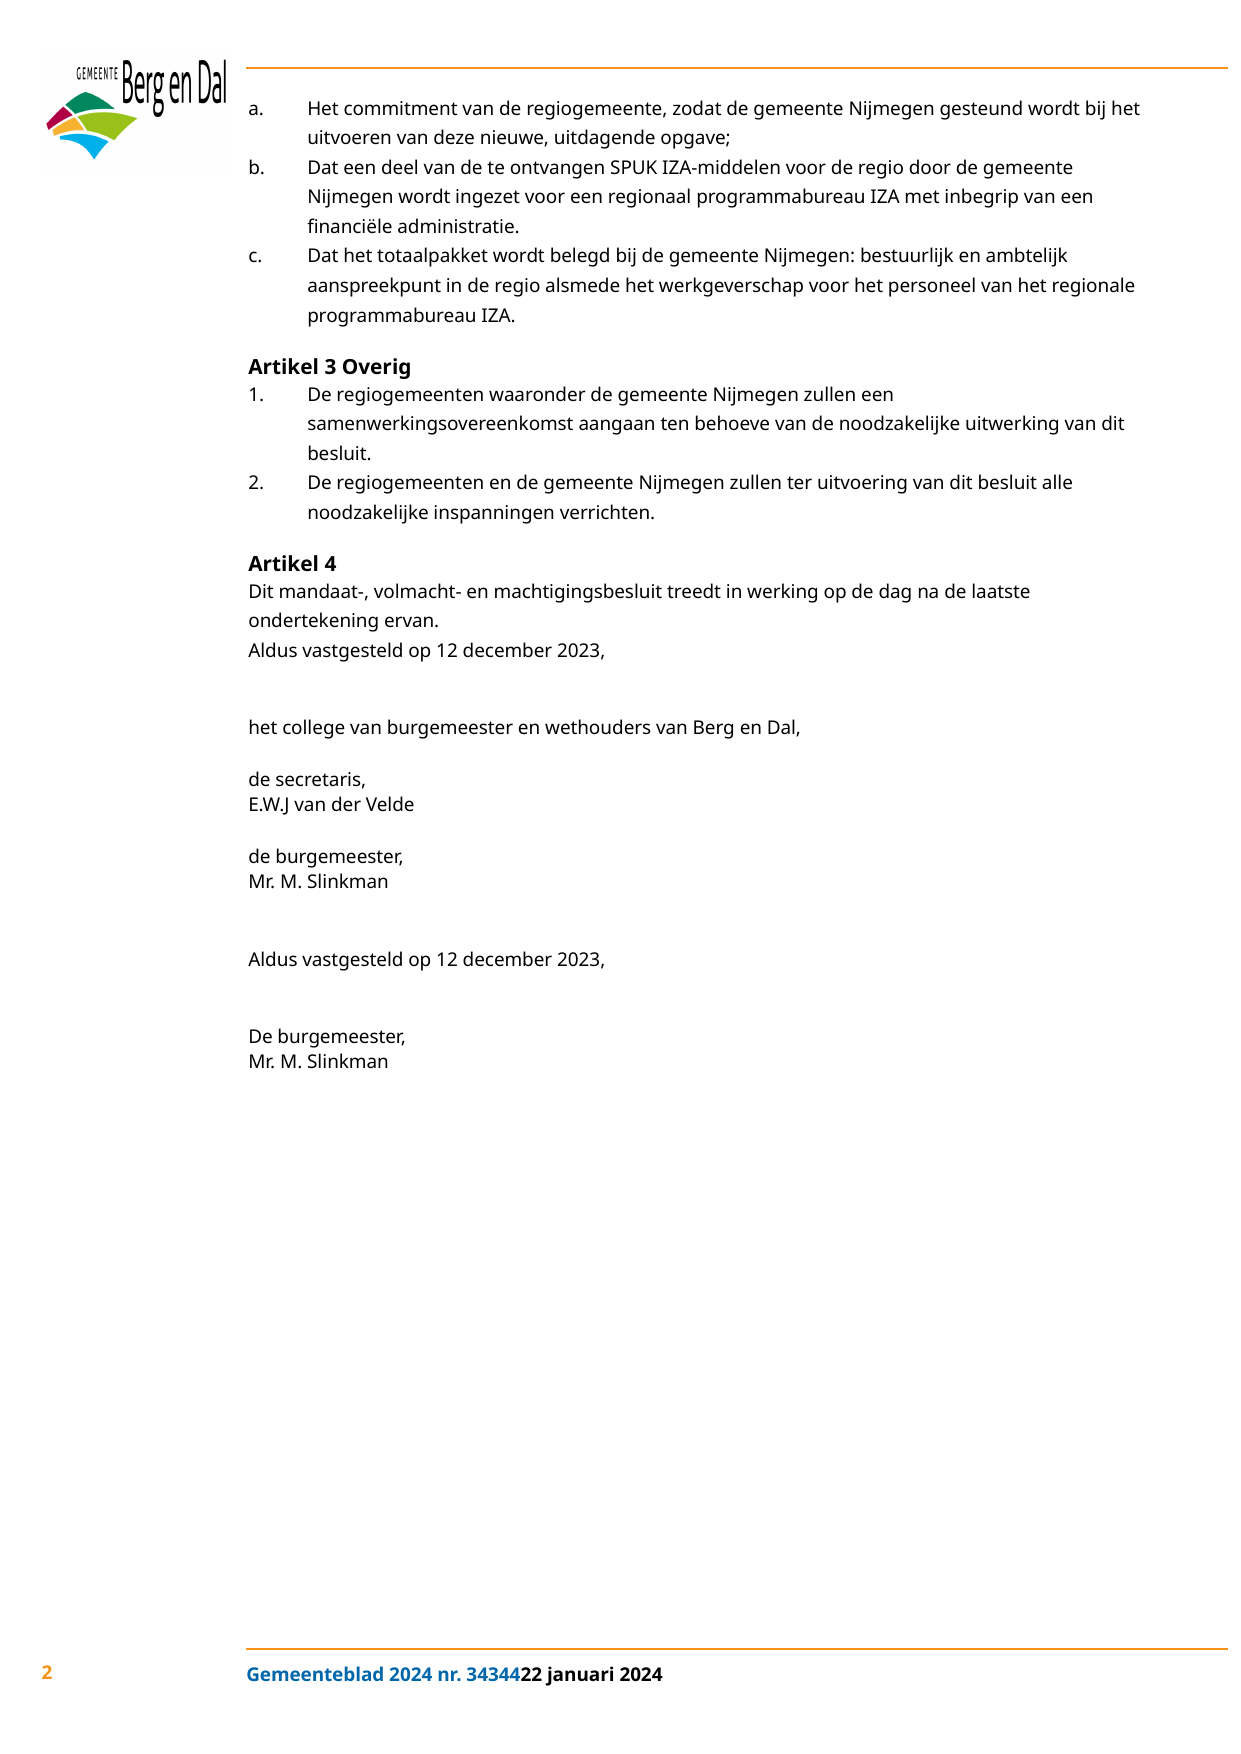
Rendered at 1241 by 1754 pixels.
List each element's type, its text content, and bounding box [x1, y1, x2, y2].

text Artikel 3 Overig [248, 352, 1152, 381]
list De regiogemeenten en de gemeente Nijmegen zullen ter uitvoering van dit besluit alle noodzakelijke inspanningen verrichten. [248, 469, 1152, 525]
text Mr. M. Slinkman [248, 869, 1152, 894]
list Dat een deel van de te ontvangen SPUK IZA-middelen voor de regio door de gemeente Nijmegen wordt ingezet voor een regionaal programmabureau IZA met inbegrip van een financiële administratie. [248, 154, 1152, 239]
text Aldus vastgesteld op 12 december 2023, [248, 946, 1152, 972]
text Aldus vastgesteld op 12 december 2023, [248, 637, 1152, 663]
text De burgemeester, [248, 1023, 1152, 1049]
list Het commitment van de regiogemeente, zodat de gemeente Nijmegen gesteund wordt bij het uitvoeren van deze nieuwe, uitdagende opgave; [248, 95, 1152, 150]
list Dat het totaalpakket wordt belegd bij de gemeente Nijmegen: bestuurlijk en ambtelijk aanspreekpunt in de regio alsmede het werkgeverschap voor het personeel van het regionale programmabureau IZA. [248, 243, 1152, 328]
text E.W.J van der Velde [248, 791, 1152, 817]
text Mr. M. Slinkman [248, 1049, 1152, 1074]
list De regiogemeenten waaronder de gemeente Nijmegen zullen een samenwerkingsovereenkomst aangaan ten behoeve van de noodzakelijke uitwerking van dit besluit. [248, 381, 1152, 466]
text Dit mandaat-, volmacht- en machtigingsbesluit treedt in werking op de dag na de laatste ondertekening ervan. [248, 578, 1152, 633]
text het college van burgemeester en wethouders van Berg en Dal, [248, 714, 1152, 740]
picture [41, 47, 231, 172]
text Artikel 4 [248, 549, 1152, 578]
text de secretaris, [248, 766, 1152, 791]
text de burgemeester, [248, 843, 1152, 869]
